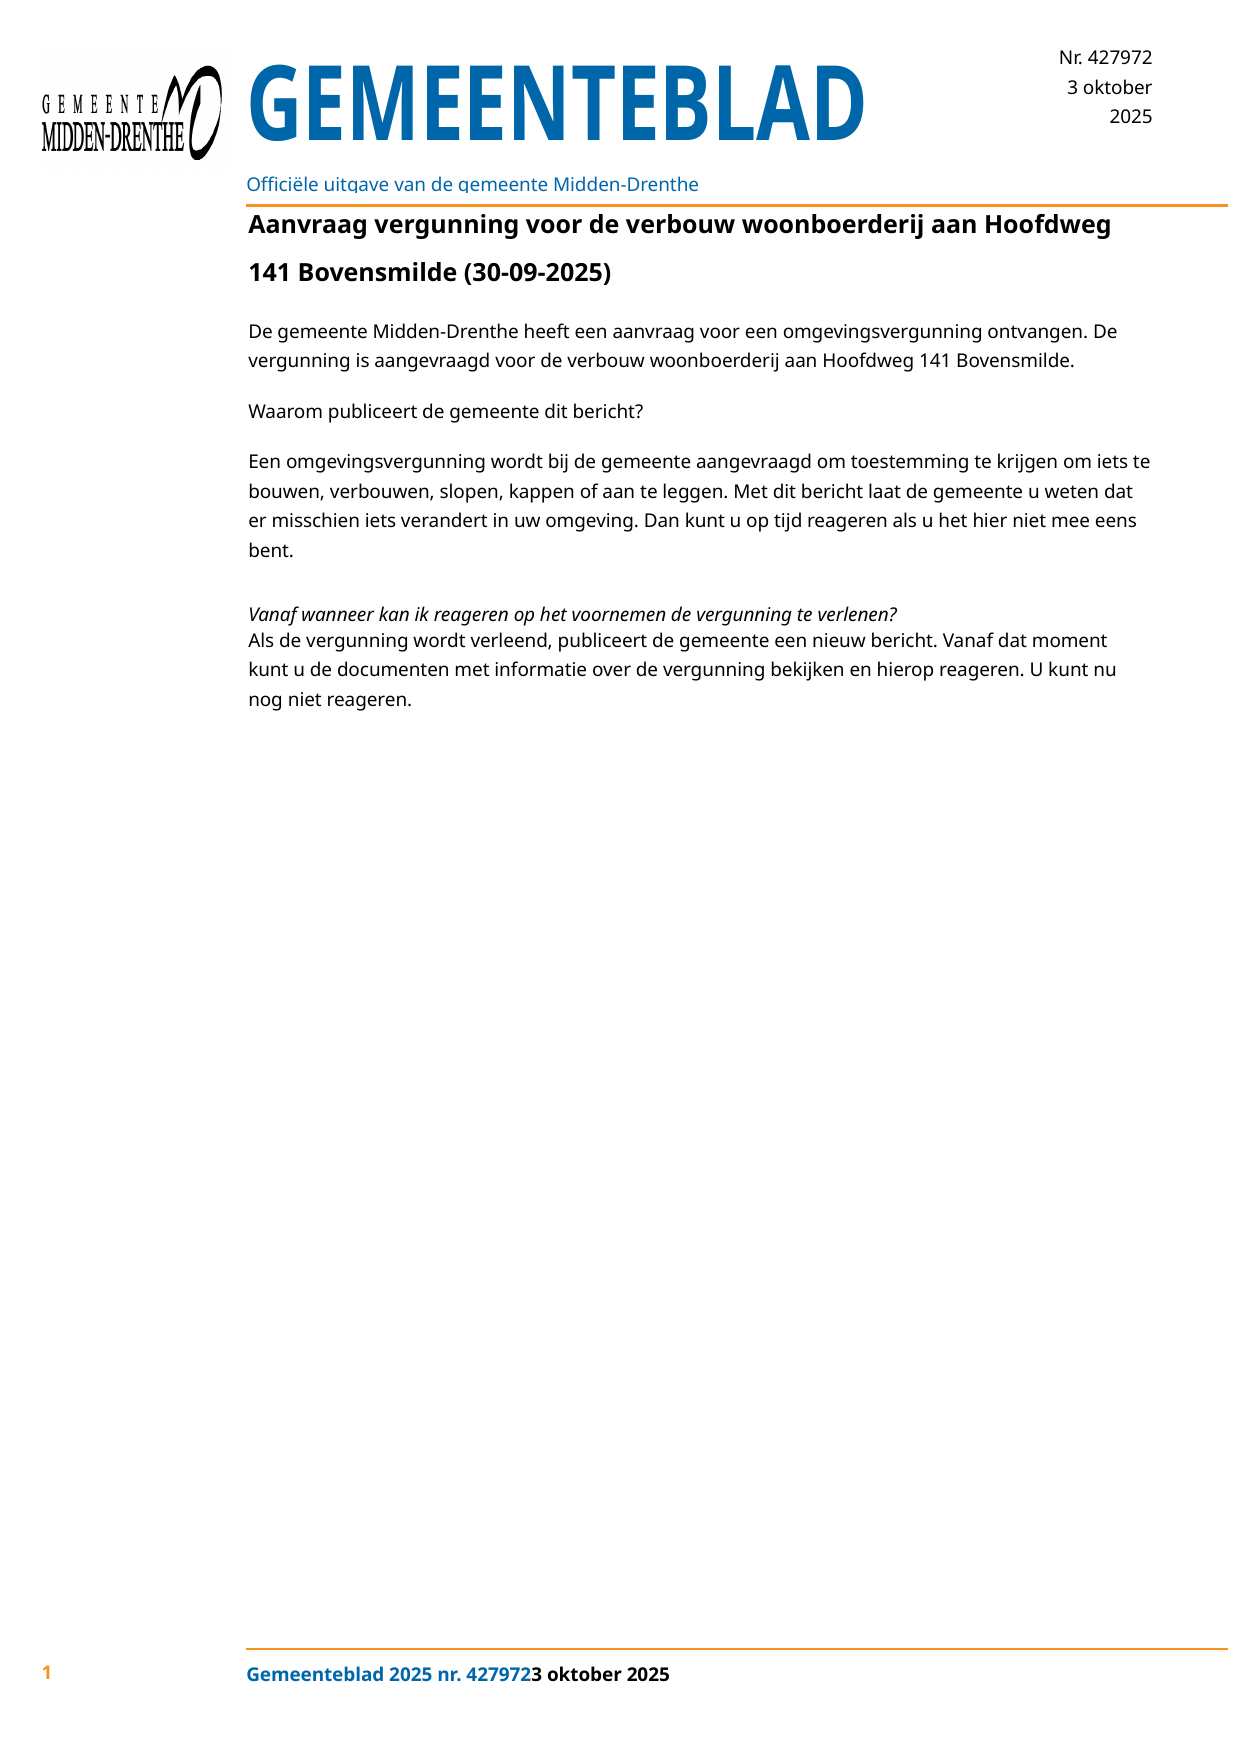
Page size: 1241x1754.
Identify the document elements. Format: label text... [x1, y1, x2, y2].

picture [41, 47, 231, 172]
text De gemeente Midden-Drenthe heeft een aanvraag voor een omgevingsvergunning ontvangen. De vergunning is aangevraagd voor de verbouw woonboerderij aan Hoofdweg 141 Bovensmilde. [248, 318, 1152, 373]
text Vanaf wanneer kan ik reageren op het voornemen de vergunning te verlenen? [248, 601, 1152, 627]
text Aanvraag vergunning voor de verbouw woonboerderij aan Hoofdweg 141 Bovensmilde (30-09-2025) [248, 207, 1152, 288]
text Een omgevingsvergunning wordt bij de gemeente aangevraagd om toestemming te krijgen om iets te bouwen, verbouwen, slopen, kappen of aan te leggen. Met dit bericht laat de gemeente u weten dat er misschien iets verandert in uw omgeving. Dan kunt u op tijd reageren als u het hier niet mee eens bent. [248, 448, 1152, 563]
text Als de vergunning wordt verleend, publiceert de gemeente een nieuw bericht. Vanaf dat moment kunt u de documenten met informatie over de vergunning bekijken en hierop reageren. U kunt nu nog niet reageren. [248, 627, 1152, 712]
text Waarom publiceert de gemeente dit bericht? [248, 398, 1152, 424]
